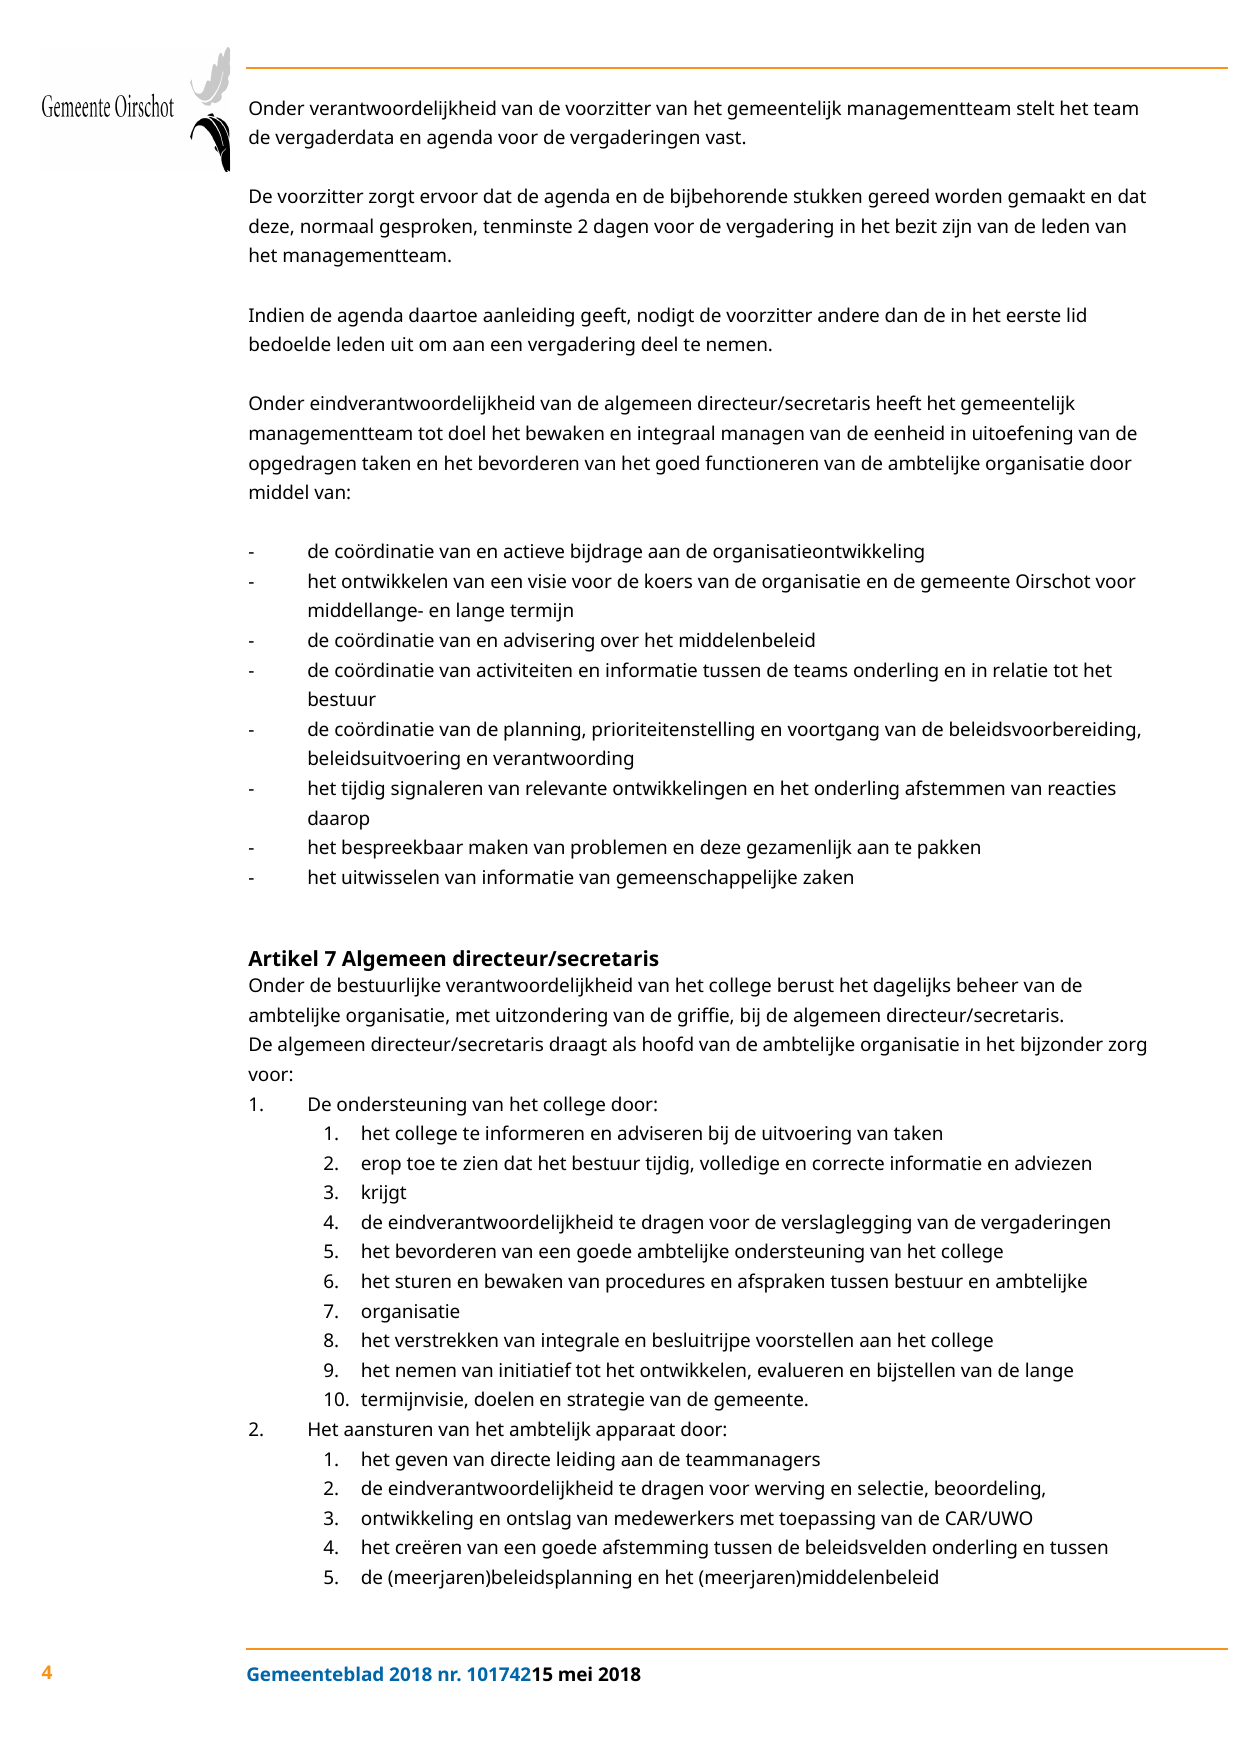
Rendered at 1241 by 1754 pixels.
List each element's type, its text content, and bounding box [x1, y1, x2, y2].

list het geven van directe leiding aan de teammanagers [323, 1446, 1152, 1471]
list de (meerjaren)beleidsplanning en het (meerjaren)middelenbeleid [323, 1564, 1152, 1590]
list de coördinatie van de planning, prioriteitenstelling en voortgang van de beleidsvoorbereiding, beleidsuitvoering en verantwoording [248, 716, 1152, 771]
list erop toe te zien dat het bestuur tijdig, volledige en correcte informatie en adviezen [323, 1150, 1152, 1176]
text De voorzitter zorgt ervoor dat de agenda en de bijbehorende stukken gereed worden gemaakt en dat deze, normaal gesproken, tenminste 2 dagen voor de vergadering in het bezit zijn van de leden van het managementteam. [248, 183, 1152, 268]
list organisatie [323, 1298, 1152, 1323]
list het sturen en bewaken van procedures en afspraken tussen bestuur en ambtelijke [323, 1268, 1152, 1294]
text Artikel 7 Algemeen directeur/secretaris [248, 944, 1152, 972]
list Het aansturen van het ambtelijk apparaat door: [248, 1416, 1152, 1442]
picture [41, 47, 231, 172]
list de coördinatie van en advisering over het middelenbeleid [248, 627, 1152, 653]
list de eindverantwoordelijkheid te dragen voor werving en selectie, beoordeling, [323, 1475, 1152, 1501]
text Onder eindverantwoordelijkheid van de algemeen directeur/secretaris heeft het gemeentelijk managementteam tot doel het bewaken en integraal managen van de eenheid in uitoefening van de opgedragen taken en het bevorderen van het goed functioneren van de ambtelijke organisatie door middel van: [248, 391, 1152, 505]
list De ondersteuning van het college door: [248, 1091, 1152, 1116]
list ontwikkeling en ontslag van medewerkers met toepassing van de CAR/UWO [323, 1505, 1152, 1531]
list het uitwisselen van informatie van gemeenschappelijke zaken [248, 864, 1152, 890]
text De algemeen directeur/secretaris draagt als hoofd van de ambtelijke organisatie in het bijzonder zorg voor: [248, 1032, 1152, 1087]
list de coördinatie van en actieve bijdrage aan de organisatieontwikkeling [248, 538, 1152, 564]
list krijgt [323, 1179, 1152, 1205]
list het bespreekbaar maken van problemen en deze gezamenlijk aan te pakken [248, 834, 1152, 860]
list de coördinatie van activiteiten en informatie tussen de teams onderling en in relatie tot het bestuur [248, 657, 1152, 712]
list termijnvisie, doelen en strategie van de gemeente. [323, 1387, 1152, 1412]
list het ontwikkelen van een visie voor de koers van de organisatie en de gemeente Oirschot voor middellange- en lange termijn [248, 568, 1152, 623]
text Indien de agenda daartoe aanleiding geeft, nodigt de voorzitter andere dan de in het eerste lid bedoelde leden uit om aan een vergadering deel te nemen. [248, 302, 1152, 357]
list het college te informeren en adviseren bij de uitvoering van taken [323, 1120, 1152, 1146]
text Onder verantwoordelijkheid van de voorzitter van het gemeentelijk managementteam stelt het team de vergaderdata en agenda voor de vergaderingen vast. [248, 95, 1152, 150]
list het nemen van initiatief tot het ontwikkelen, evalueren en bijstellen van de lange [323, 1357, 1152, 1383]
text Onder de bestuurlijke verantwoordelijkheid van het college berust het dagelijks beheer van de ambtelijke organisatie, met uitzondering van de griffie, bij de algemeen directeur/secretaris. [248, 972, 1152, 1028]
list het verstrekken van integrale en besluitrijpe voorstellen aan het college [323, 1327, 1152, 1353]
list het bevorderen van een goede ambtelijke ondersteuning van het college [323, 1239, 1152, 1264]
list de eindverantwoordelijkheid te dragen voor de verslaglegging van de vergaderingen [323, 1209, 1152, 1235]
list het tijdig signaleren van relevante ontwikkelingen en het onderling afstemmen van reacties daarop [248, 775, 1152, 831]
list het creëren van een goede afstemming tussen de beleidsvelden onderling en tussen [323, 1534, 1152, 1560]
